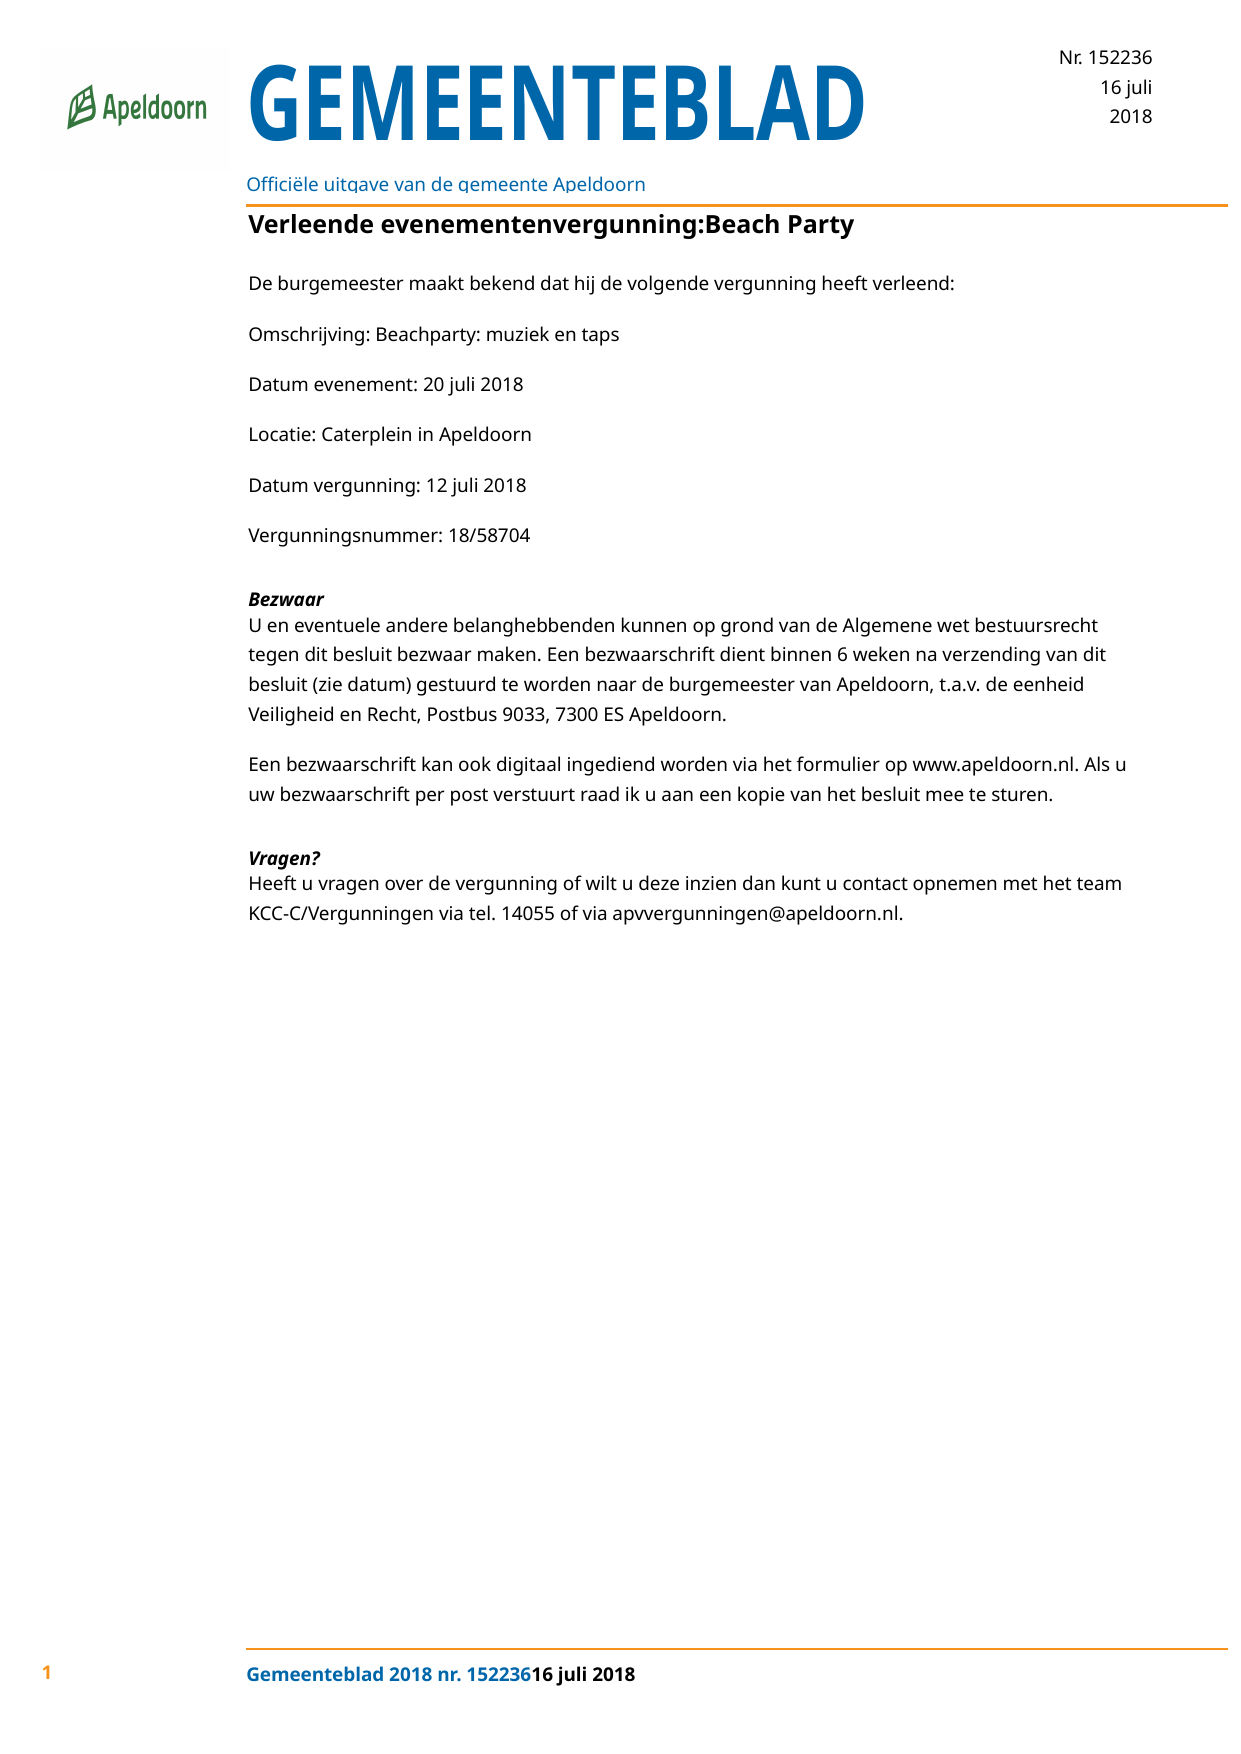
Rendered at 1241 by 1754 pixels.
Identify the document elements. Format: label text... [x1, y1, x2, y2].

text De burgemeester maakt bekend dat hij de volgende vergunning heeft verleend: [248, 270, 1152, 296]
text Datum vergunning: 12 juli 2018 [248, 472, 1152, 498]
text Heeft u vragen over de vergunning of wilt u deze inzien dan kunt u contact opnemen met het team KCC-C/Vergunningen via tel. 14055 of via apvvergunningen@apeldoorn.nl. [248, 871, 1152, 926]
text Locatie: Caterplein in Apeldoorn [248, 422, 1152, 447]
text Een bezwaarschrift kan ook digitaal ingediend worden via het formulier op www.apeldoorn.nl. Als u uw bezwaarschrift per post verstuurt raad ik u aan een kopie van het besluit mee te sturen. [248, 751, 1152, 807]
text Datum evenement: 20 juli 2018 [248, 371, 1152, 397]
text U en eventuele andere belanghebbenden kunnen op grond van de Algemene wet bestuursrecht tegen dit besluit bezwaar maken. Een bezwaarschrift dient binnen 6 weken na verzending van dit besluit (zie datum) gestuurd te worden naar de burgemeester van Apeldoorn, t.a.v. de eenheid Veiligheid en Recht, Postbus 9033, 7300 ES Apeldoorn. [248, 612, 1152, 727]
text Vergunningsnummer: 18/58704 [248, 522, 1152, 548]
text Bezwaar [248, 586, 1152, 612]
text Omschrijving: Beachparty: muziek en taps [248, 321, 1152, 346]
text Vragen? [248, 845, 1152, 871]
text Verleende evenementenvergunning:Beach Party [248, 207, 1152, 241]
picture [41, 47, 231, 172]
